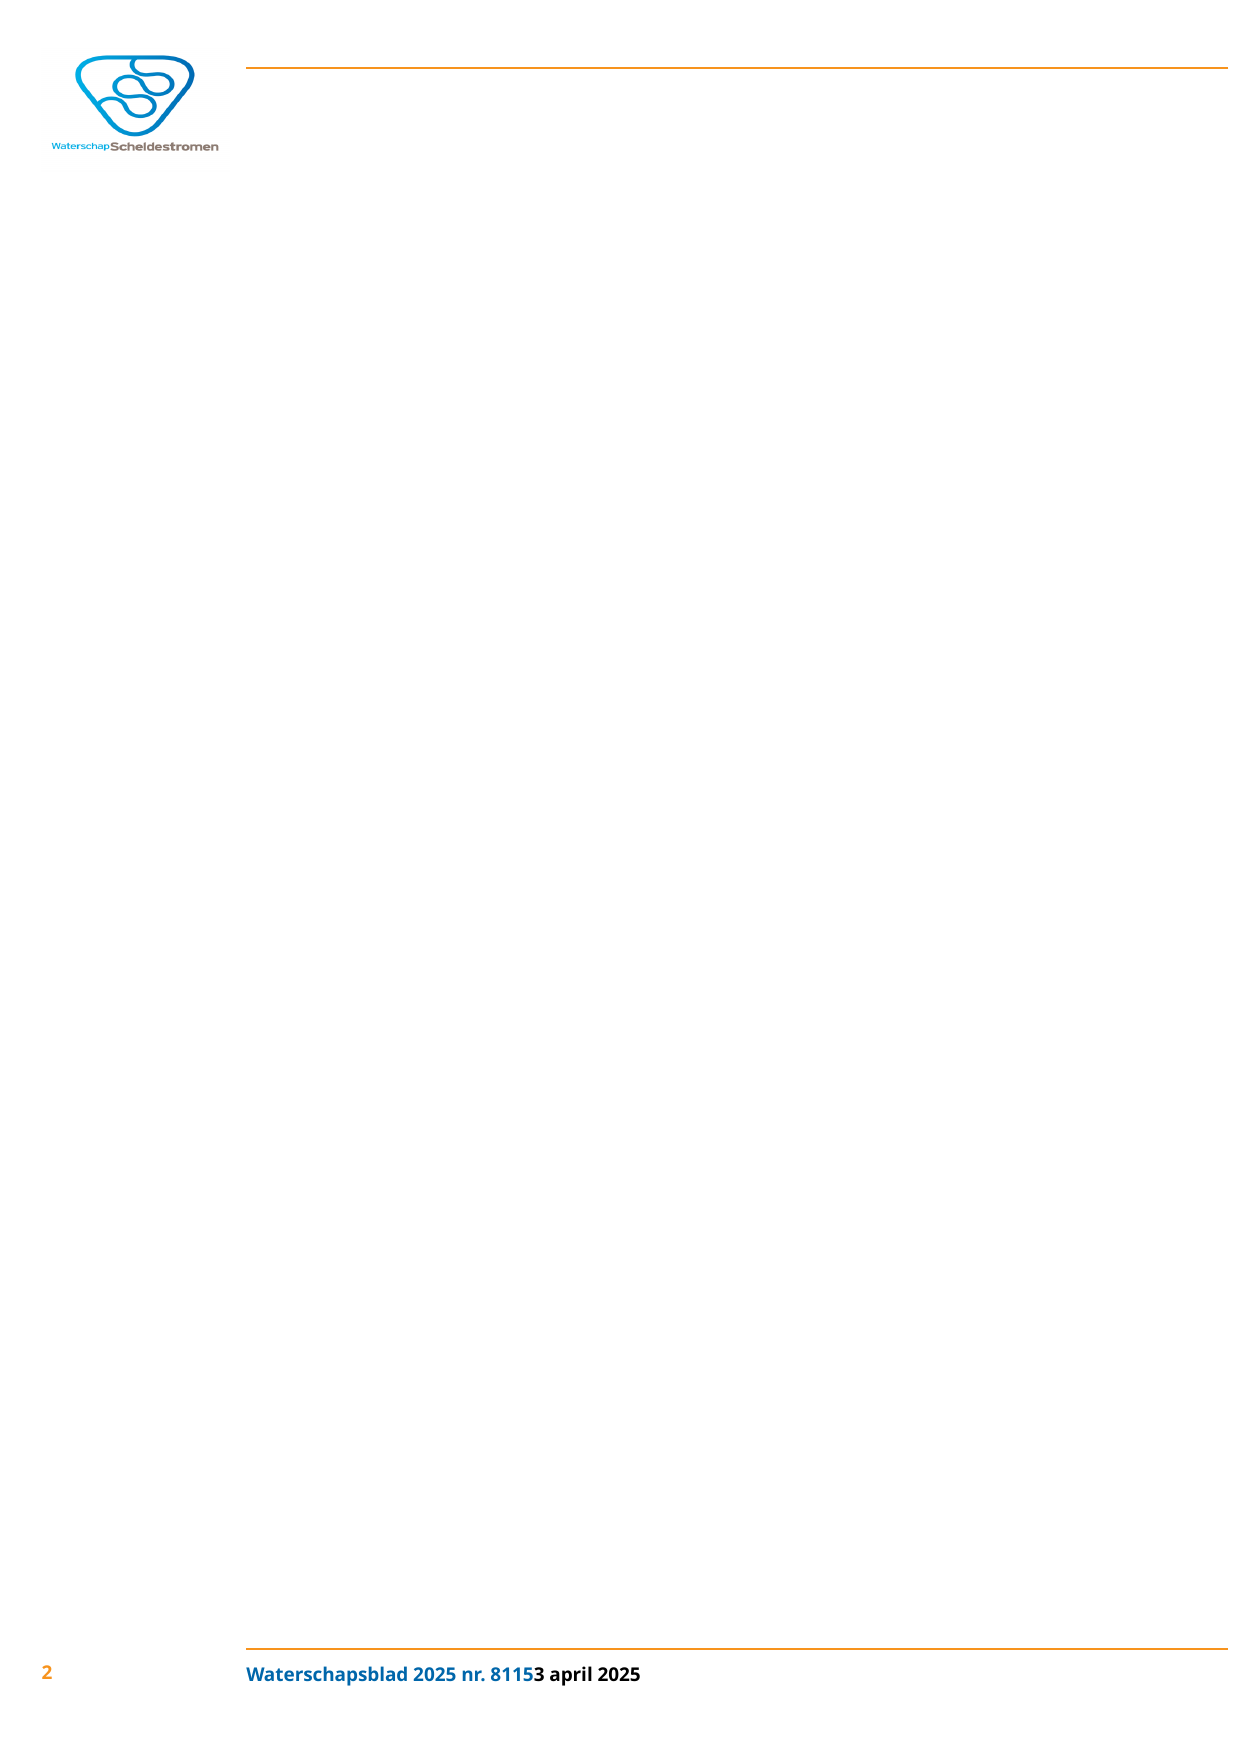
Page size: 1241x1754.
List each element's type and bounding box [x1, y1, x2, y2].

picture [41, 47, 231, 172]
